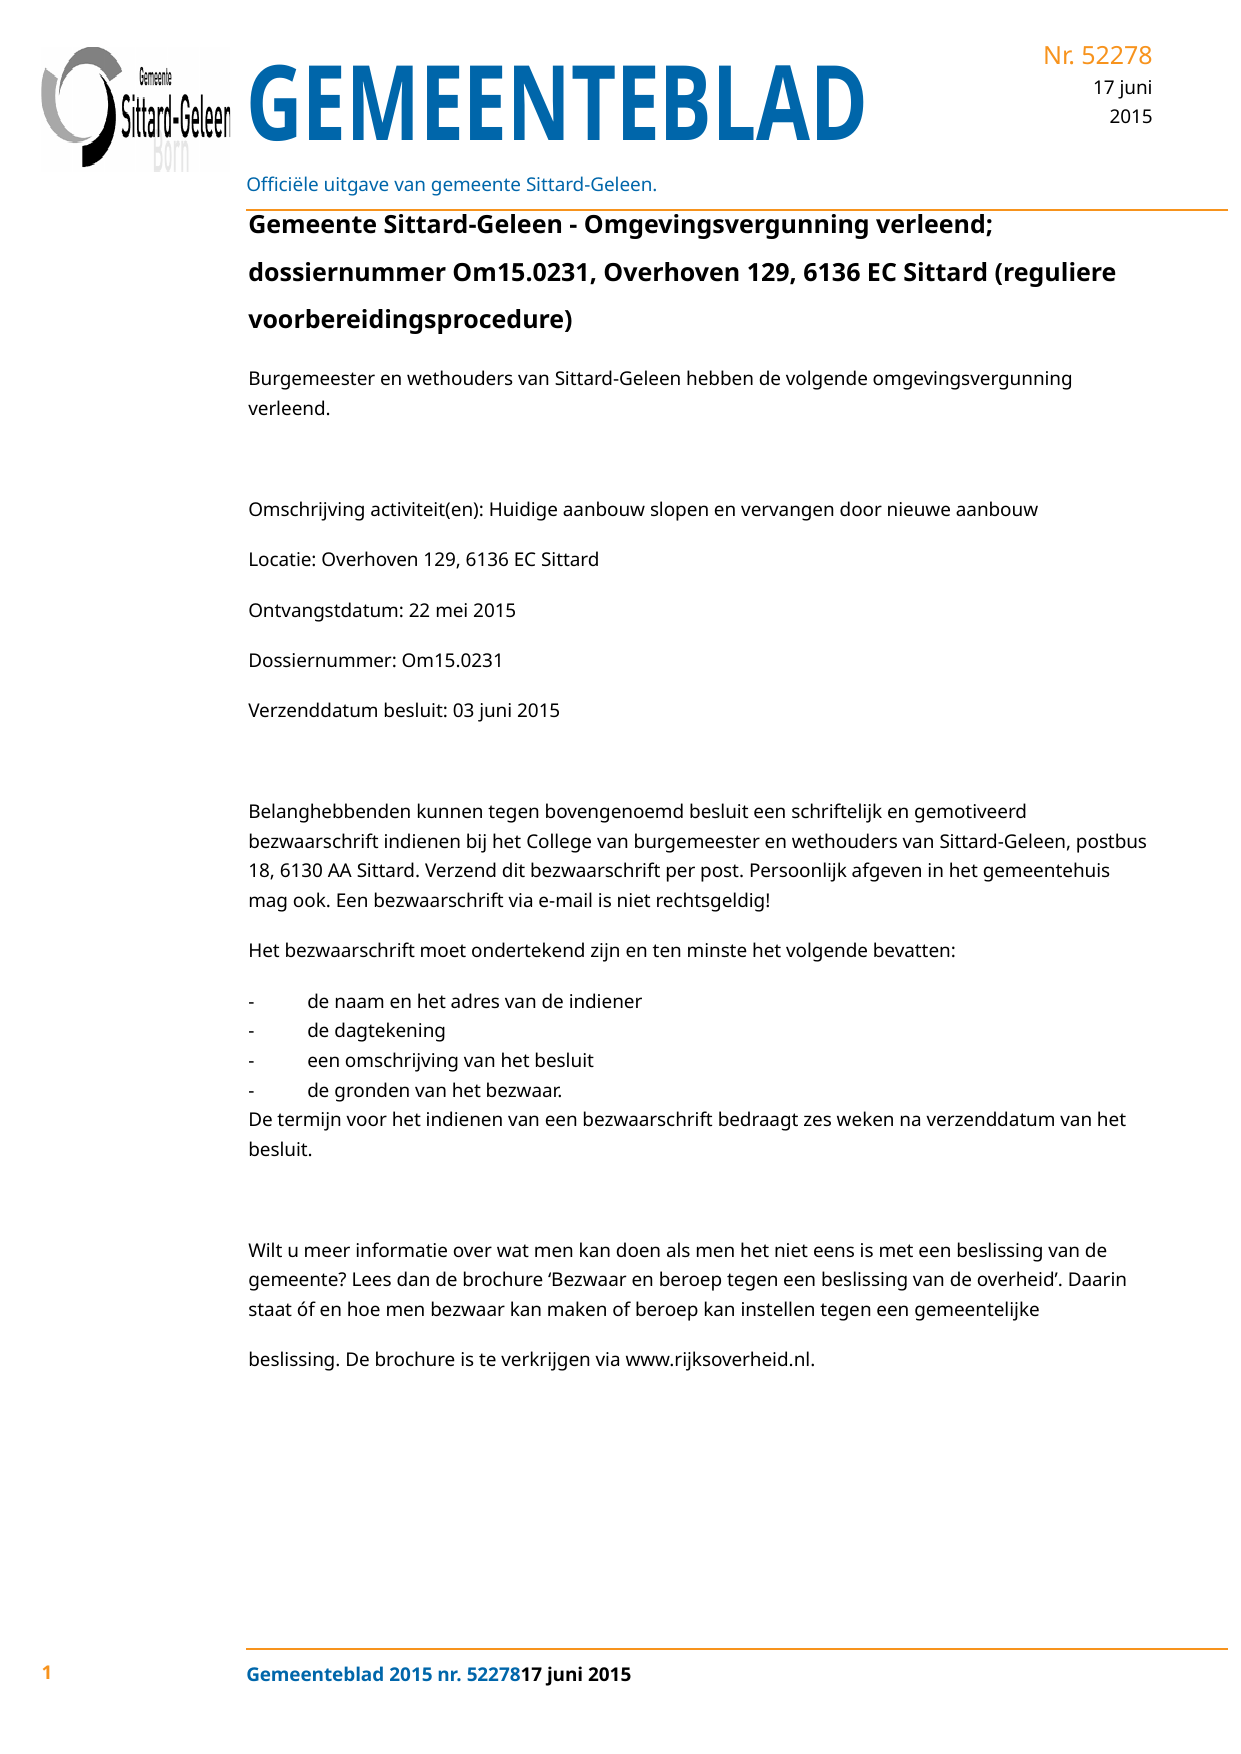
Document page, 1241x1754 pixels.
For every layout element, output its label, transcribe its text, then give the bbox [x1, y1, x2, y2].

text Omschrijving activiteit(en): Huidige aanbouw slopen en vervangen door nieuwe aanbouw [248, 496, 1152, 522]
text Belanghebbenden kunnen tegen bovengenoemd besluit een schriftelijk en gemotiveerd bezwaarschrift indienen bij het College van burgemeester en wethouders van Sittard-Geleen, postbus 18, 6130 AA Sittard. Verzend dit bezwaarschrift per post. Persoonlijk afgeven in het gemeentehuis mag ook. Een bezwaarschrift via e-mail is niet rechtsgeldig! [248, 798, 1152, 913]
text Verzenddatum besluit: 03 juni 2015 [248, 698, 1152, 723]
text Ontvangstdatum: 22 mei 2015 [248, 597, 1152, 622]
text beslissing. De brochure is te verkrijgen via www.rijksoverheid.nl. [248, 1346, 1152, 1372]
text Burgemeester en wethouders van Sittard-Geleen hebben de volgende omgevingsvergunning verleend. [248, 366, 1152, 421]
text Gemeente Sittard-Geleen - Omgevingsvergunning verleend; dossiernummer Om15.0231, Overhoven 129, 6136 EC Sittard (reguliere voorbereidingsprocedure) [248, 211, 1152, 336]
text De termijn voor het indienen van een bezwaarschrift bedraagt zes weken na verzenddatum van het besluit. [248, 1106, 1152, 1162]
list een omschrijving van het besluit [248, 1047, 1152, 1073]
text Dossiernummer: Om15.0231 [248, 647, 1152, 673]
picture [41, 47, 231, 172]
list de naam en het adres van de indiener [248, 988, 1152, 1014]
text Locatie: Overhoven 129, 6136 EC Sittard [248, 546, 1152, 572]
list de gronden van het bezwaar. [248, 1077, 1152, 1102]
list de dagtekening [248, 1018, 1152, 1043]
text Het bezwaarschrift moet ondertekend zijn en ten minste het volgende bevatten: [248, 938, 1152, 963]
text Wilt u meer informatie over wat men kan doen als men het niet eens is met een beslissing van de gemeente? Lees dan de brochure ‘Bezwaar en beroep tegen een beslissing van de overheid’. Daarin staat óf en hoe men bezwaar kan maken of beroep kan instellen tegen een gemeentelijke [248, 1237, 1152, 1322]
